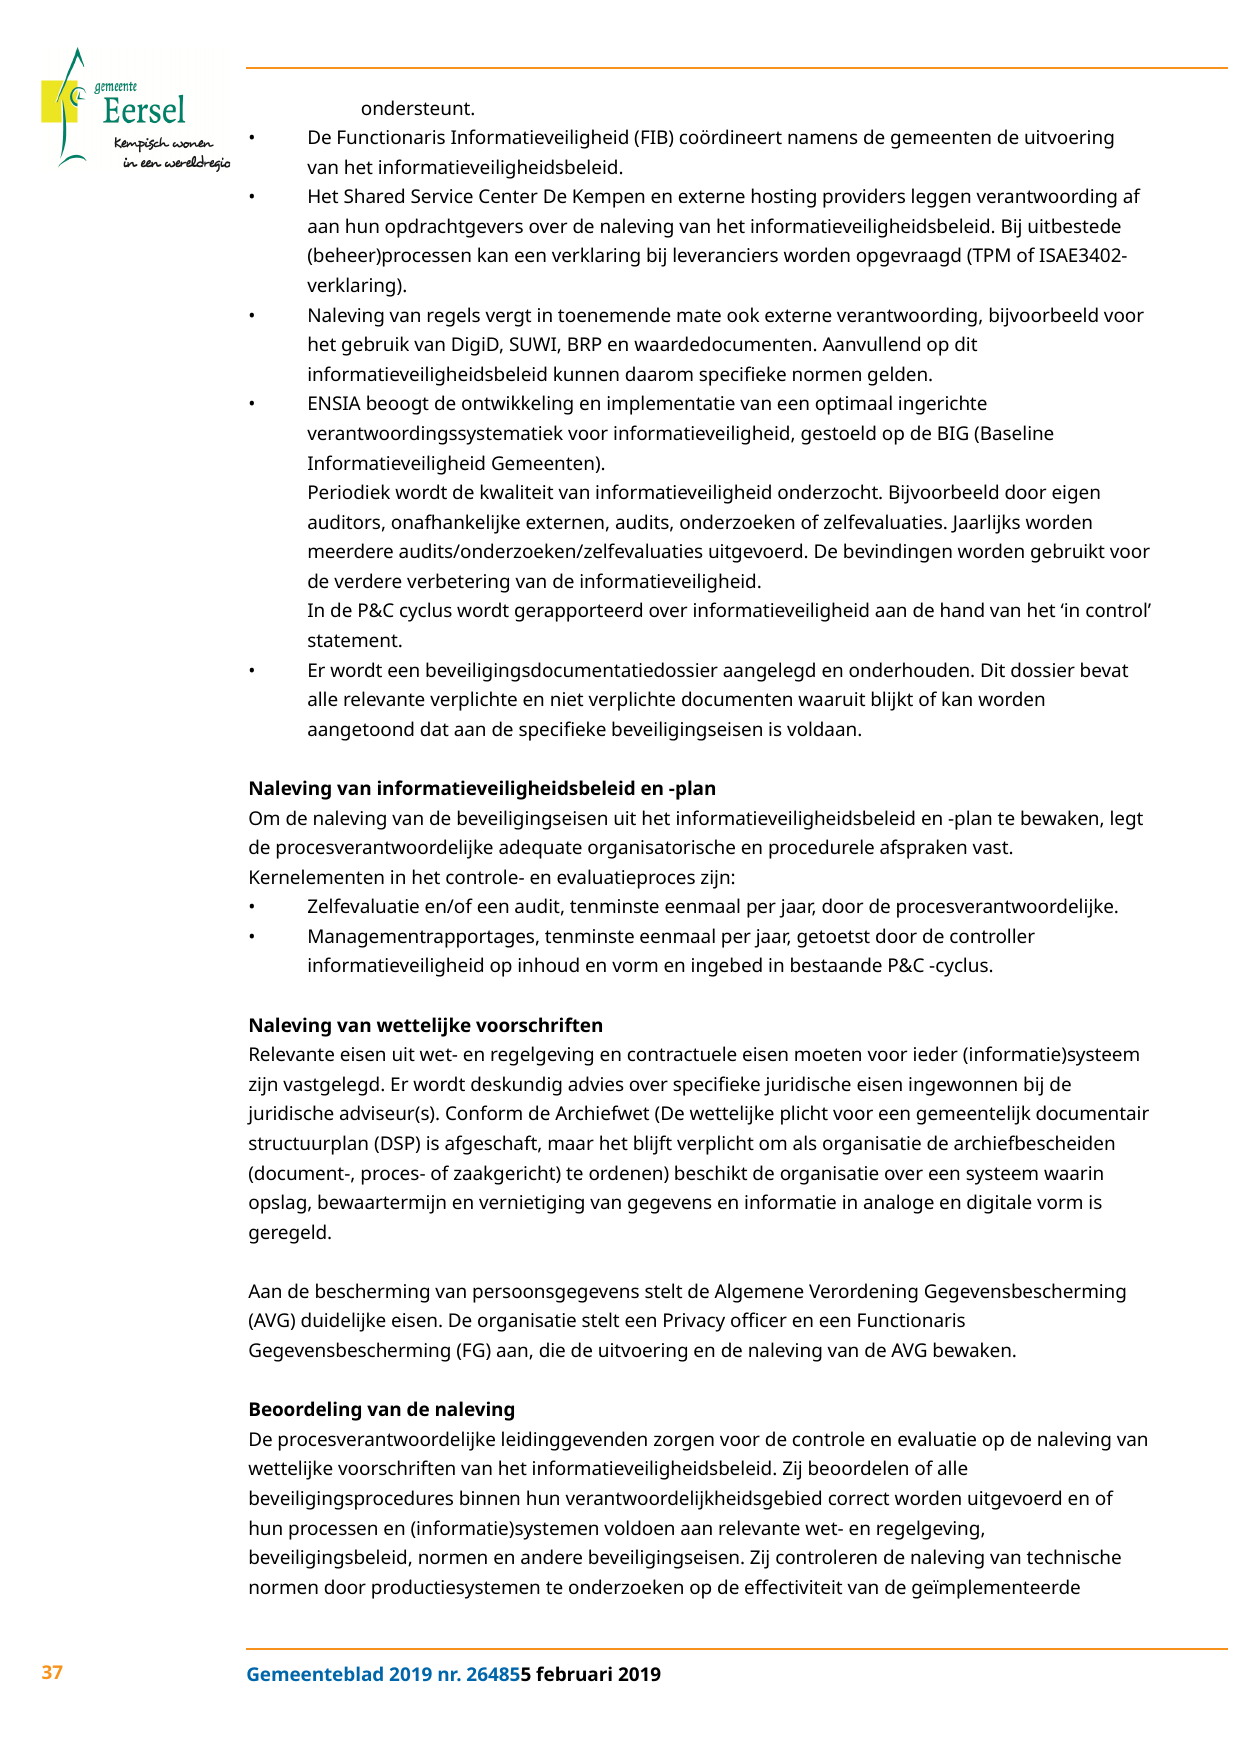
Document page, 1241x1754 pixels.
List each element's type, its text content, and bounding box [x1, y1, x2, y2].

text Beoordeling van de naleving [248, 1396, 1152, 1422]
list Zelfevaluatie en/of een audit, tenminste eenmaal per jaar, door de procesverantwoordelijke. [248, 893, 1152, 919]
list Naleving van regels vergt in toenemende mate ook externe verantwoording, bijvoorbeeld voor het gebruik van DigiD, SUWI, BRP en waardedocumenten. Aanvullend op dit informatieveiligheidsbeleid kunnen daarom specifieke normen gelden. [248, 302, 1152, 387]
text De procesverantwoordelijke leidinggevenden zorgen voor de controle en evaluatie op de naleving van wettelijke voorschriften van het informatieveiligheidsbeleid. Zij beoordelen of alle beveiligingsprocedures binnen hun verantwoordelijkheidsgebied correct worden uitgevoerd en of hun processen en (informatie)systemen voldoen aan relevante wet- en regelgeving, beveiligingsbeleid, normen en andere beveiligingseisen. Zij controleren de naleving van technische normen door productiesystemen te onderzoeken op de effectiviteit van de geïmplementeerde [248, 1426, 1152, 1600]
text Naleving van informatieveiligheidsbeleid en -plan [248, 775, 1152, 801]
list In de P&C cyclus wordt gerapporteerd over informatieveiligheid aan de hand van het ‘in control’ statement. [248, 598, 1152, 653]
text Om de naleving van de beveiligingseisen uit het informatieveiligheidsbeleid en -plan te bewaken, legt de procesverantwoordelijke adequate organisatorische en procedurele afspraken vast. Kernelementen in het controle- en evaluatieproces zijn: [248, 805, 1152, 890]
text Aan de bescherming van persoonsgegevens stelt de Algemene Verordening Gegevensbescherming (AVG) duidelijke eisen. De organisatie stelt een Privacy officer en een Functionaris Gegevensbescherming (FG) aan, die de uitvoering en de naleving van de AVG bewaken. [248, 1278, 1152, 1363]
list Er wordt een beveiligingsdocumentatiedossier aangelegd en onderhouden. Dit dossier bevat alle relevante verplichte en niet verplichte documenten waaruit blijkt of kan worden aangetoond dat aan de specifieke beveiligingseisen is voldaan. [248, 657, 1152, 742]
list ENSIA beoogt de ontwikkeling en implementatie van een optimaal ingerichte verantwoordingssystematiek voor informatieveiligheid, gestoeld op de BIG (Baseline Informatieveiligheid Gemeenten). [248, 391, 1152, 476]
text Relevante eisen uit wet- en regelgeving en contractuele eisen moeten voor ieder (informatie)systeem zijn vastgelegd. Er wordt deskundig advies over specifieke juridische eisen ingewonnen bij de juridische adviseur(s). Conform de Archiefwet (De wettelijke plicht voor een gemeentelijk documentair structuurplan (DSP) is afgeschaft, maar het blijft verplicht om als organisatie de archiefbescheiden (document-, proces- of zaakgericht) te ordenen) beschikt de organisatie over een systeem waarin opslag, bewaartermijn en vernietiging van gegevens en informatie in analoge en digitale vorm is geregeld. [248, 1041, 1152, 1245]
list De Functionaris Informatieveiligheid (FIB) coördineert namens de gemeenten de uitvoering van het informatieveiligheidsbeleid. [248, 124, 1152, 180]
text Naleving van wettelijke voorschriften [248, 1012, 1152, 1038]
list ondersteunt. [323, 95, 1152, 121]
list Managementrapportages, tenminste eenmaal per jaar, getoetst door de controller informatieveiligheid op inhoud en vorm en ingebed in bestaande P&C -cyclus. [248, 923, 1152, 978]
picture [41, 47, 231, 172]
list Het Shared Service Center De Kempen en externe hosting providers leggen verantwoording af aan hun opdrachtgevers over de naleving van het informatieveiligheidsbeleid. Bij uitbestede (beheer)processen kan een verklaring bij leveranciers worden opgevraagd (TPM of ISAE3402-verklaring). [248, 183, 1152, 298]
list Periodiek wordt de kwaliteit van informatieveiligheid onderzocht. Bijvoorbeeld door eigen auditors, onafhankelijke externen, audits, onderzoeken of zelfevaluaties. Jaarlijks worden meerdere audits/onderzoeken/zelfevaluaties uitgevoerd. De bevindingen worden gebruikt voor de verdere verbetering van de informatieveiligheid. [248, 479, 1152, 594]
